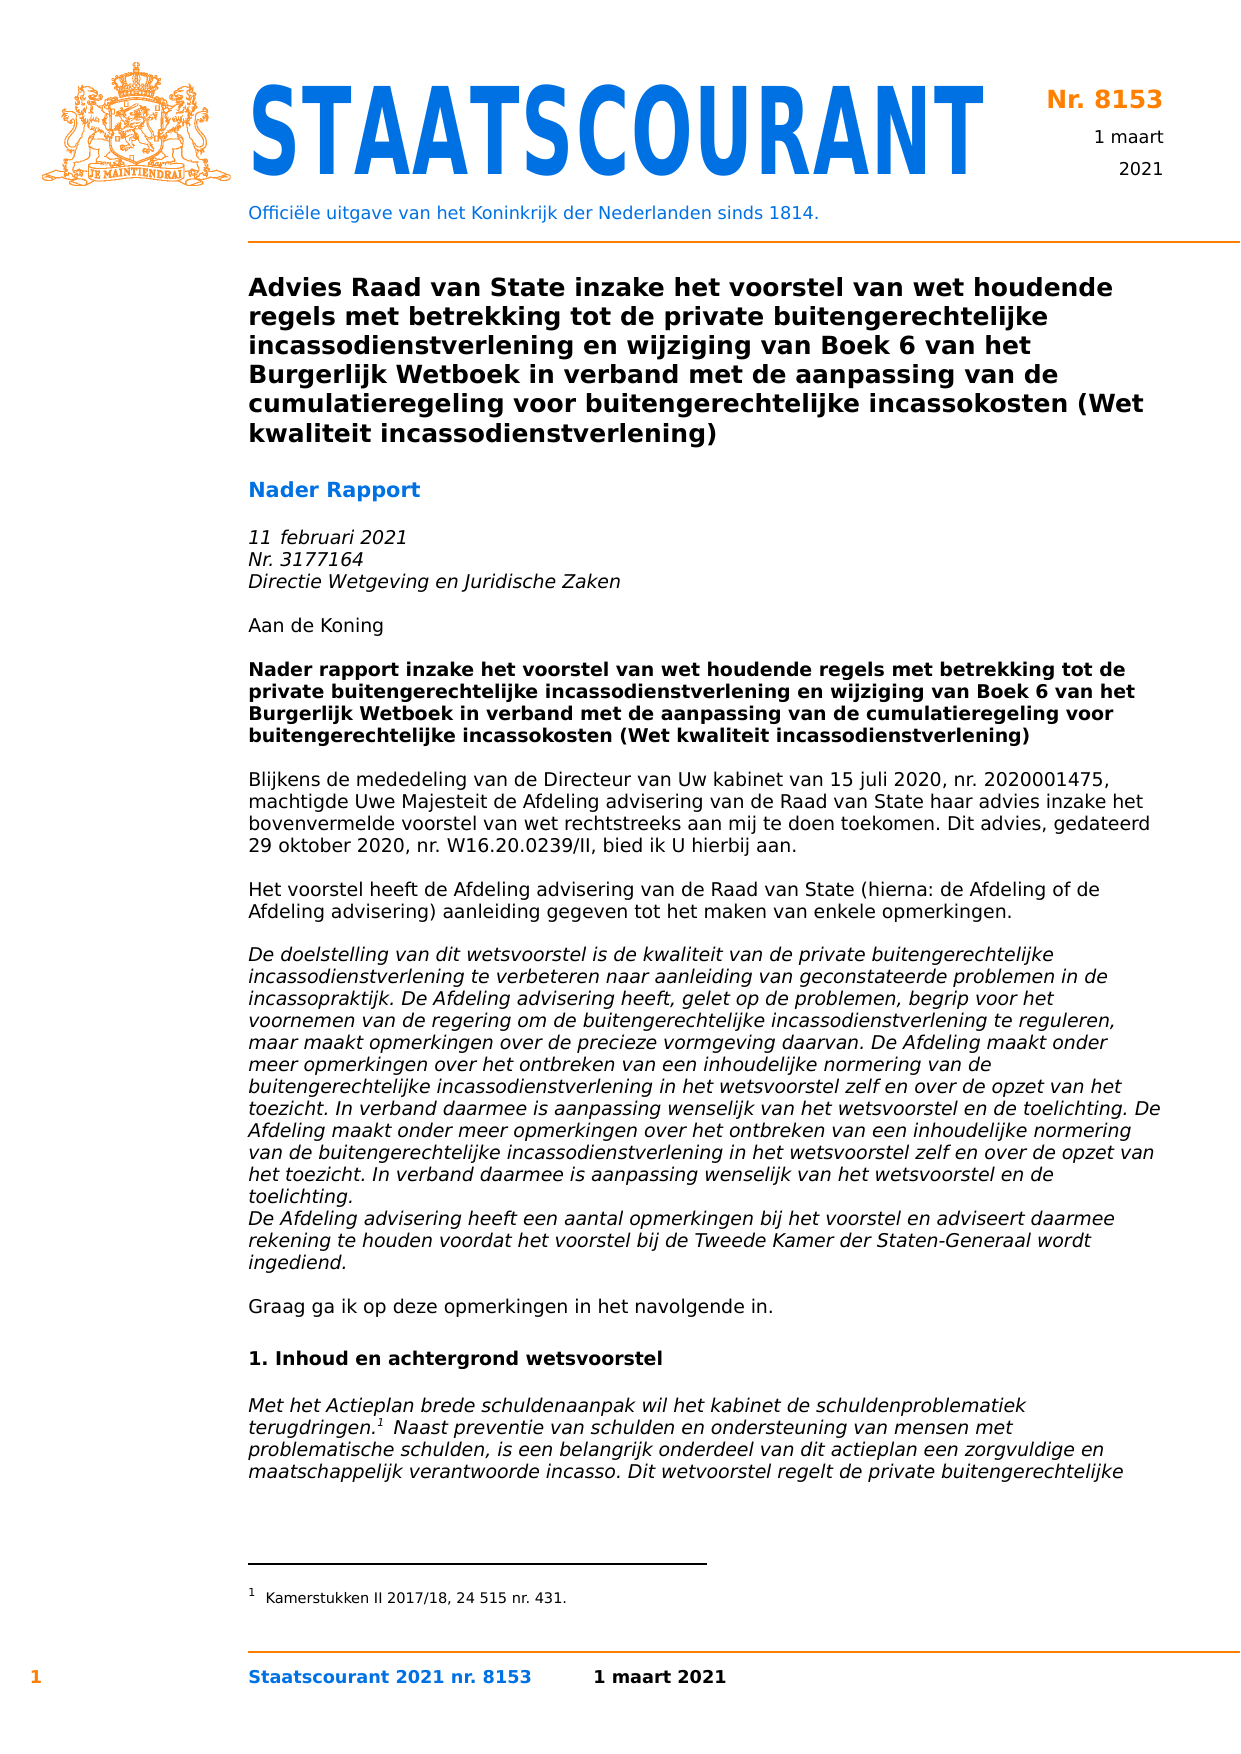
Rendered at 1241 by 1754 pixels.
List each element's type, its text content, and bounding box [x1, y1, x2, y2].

subtitle 1. Inhoud en achtergrond wetsvoorstel [248, 1348, 1163, 1370]
text Het voorstel heeft de Afdeling advisering van de Raad van State (hierna: de Afdeling of de Afdeling advisering) aanleiding gegeven tot het maken van enkele opmerkingen. [248, 878, 1163, 922]
text 11 februari 2021 [248, 527, 1163, 549]
text Aan de Koning [248, 615, 1163, 637]
text Blijkens de mededeling van de Directeur van Uw kabinet van 15 juli 2020, nr. 2020001475, machtigde Uwe Majesteit de Afdeling advisering van de Raad van State haar advies inzake het bovenvermelde voorstel van wet rechtstreeks aan mij te doen toekomen. Dit advies, gedateerd 29 oktober 2020, nr. W16.20.0239/II, bied ik U hierbij aan. [248, 769, 1163, 857]
text De Afdeling advisering heeft een aantal opmerkingen bij het voorstel en adviseert daarmee rekening te houden voordat het voorstel bij de Tweede Kamer der Staten-Generaal wordt ingediend. [248, 1208, 1163, 1274]
picture [41, 62, 231, 186]
text Nr. 3177164 [248, 549, 1163, 571]
subtitle Advies Raad van State inzake het voorstel van wet houdende regels met betrekking tot de private buitengerechtelijke incassodienstverlening en wijziging van Boek 6 van het Burgerlijk Wetboek in verband met de aanpassing van de cumulatieregeling voor buitengerechtelijke incassokosten (Wet kwaliteit incassodienstverlening) [248, 273, 1163, 448]
text Nader rapport inzake het voorstel van wet houdende regels met betrekking tot de private buitengerechtelijke incassodienstverlening en wijziging van Boek 6 van het Burgerlijk Wetboek in verband met de aanpassing van de cumulatieregeling voor buitengerechtelijke incassokosten (Wet kwaliteit incassodienstverlening) [248, 659, 1163, 747]
text Graag ga ik op deze opmerkingen in het navolgende in. [248, 1296, 1163, 1318]
table_header [25, 62, 248, 241]
text Kamerstukken II 2017/18, 24 515 nr. 431. [248, 1586, 1163, 1608]
table_cell 1 maart [998, 121, 1240, 153]
text Met het Actieplan brede schuldenaanpak wil het kabinet de schuldenproblematiek terugdringen. Naast preventie van schulden en ondersteuning van mensen met problematische schulden, is een belangrijk onderdeel van dit actieplan een zorgvuldige en maatschappelijk verantwoorde incasso. Dit wetvoorstel regelt de private buitengerechtelijke [248, 1395, 1163, 1483]
table_header STAATSCOURANT [248, 62, 998, 203]
text De doelstelling van dit wetsvoorstel is de kwaliteit van de private buitengerechtelijke incassodienstverlening te verbeteren naar aanleiding van geconstateerde problemen in de incassopraktijk. De Afdeling advisering heeft, gelet op de problemen, begrip voor het voornemen van de regering om de buitengerechtelijke incassodienstverlening te reguleren, maar maakt opmerkingen over de precieze vormgeving daarvan. De Afdeling maakt onder meer opmerkingen over het ontbreken van een inhoudelijke normering van de buitengerechtelijke incassodienstverlening in het wetsvoorstel zelf en over de opzet van het toezicht. In verband daarmee is aanpassing wenselijk van het wetsvoorstel en de toelichting. De Afdeling maakt onder meer opmerkingen over het ontbreken van een inhoudelijke normering van de buitengerechtelijke incassodienstverlening in het wetsvoorstel zelf en over de opzet van het toezicht. In verband daarmee is aanpassing wenselijk van het wetsvoorstel en de toelichting. [248, 944, 1163, 1208]
text Directie Wetgeving en Juridische Zaken [248, 571, 1163, 593]
table_cell Officiële uitgave van het Koninkrijk der Nederlanden sinds 1814. [248, 203, 1240, 241]
table_cell 2021 [998, 153, 1240, 203]
subtitle Nader Rapport [248, 478, 1163, 502]
table_header Nr. 8153 [998, 62, 1240, 121]
